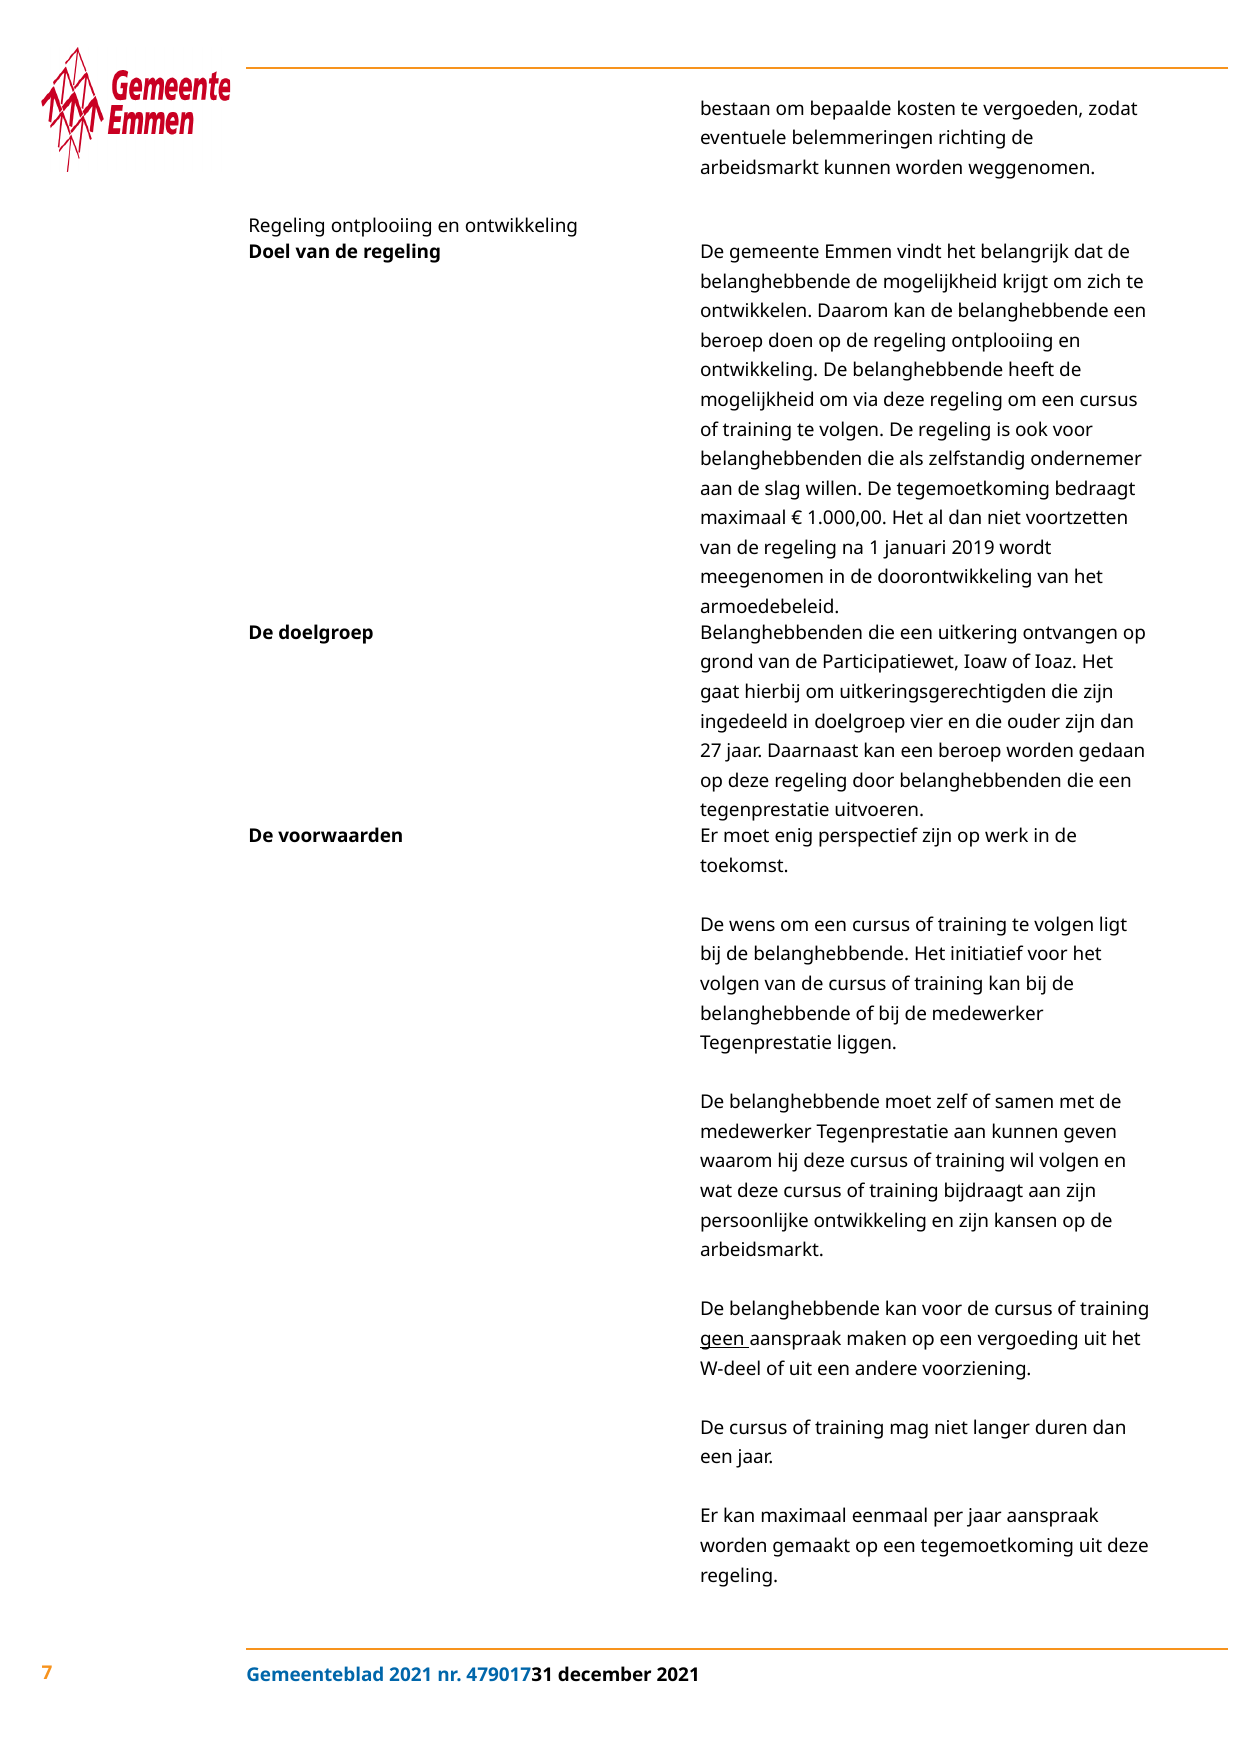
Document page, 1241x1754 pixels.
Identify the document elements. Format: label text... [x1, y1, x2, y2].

table_cell De gemeente Emmen vindt het belangrijk dat de belanghebbende de mogelijkheid krijgt om zich te ontwikkelen. Daarom kan de belanghebbende een beroep doen op de regeling ontplooiing en ontwikkeling. De belanghebbende heeft de mogelijkheid om via deze regeling om een cursus of training te volgen. De regeling is ook voor belanghebbenden die als zelfstandig ondernemer aan de slag willen. De tegemoetkoming bedraagt maximaal € 1.000,00. Het al dan niet voortzetten van de regeling na 1 januari 2019 wordt meegenomen in de doorontwikkeling van het armoedebeleid. [700, 238, 1152, 619]
table_cell Belanghebbenden die een uitkering ontvangen op grond van de Participatiewet, Ioaw of Ioaz. Het gaat hierbij om uitkeringsgerechtigden die zijn ingedeeld in doelgroep vier en die ouder zijn dan 27 jaar. Daarnaast kan een beroep worden gedaan op deze regeling door belanghebbenden die een tegenprestatie uitvoeren. [700, 619, 1152, 822]
table_cell [248, 95, 700, 180]
picture [41, 47, 231, 172]
table_cell De voorwaarden [248, 822, 700, 1588]
table_cell bestaan om bepaalde kosten te vergoeden, zodat eventuele belemmeringen richting de arbeidsmarkt kunnen worden weggenomen. [700, 95, 1152, 180]
table_header Regeling ontplooiing en ontwikkeling [248, 213, 700, 238]
table_cell De doelgroep [248, 619, 700, 822]
table_header [700, 213, 1152, 238]
table_cell Doel van de regeling [248, 238, 700, 619]
table_cell Er moet enig perspectief zijn op werk in de toekomst. De wens om een cursus of training te volgen ligt bij de belanghebbende. Het initiatief voor het volgen van de cursus of training kan bij de belanghebbende of bij de medewerker Tegenprestatie liggen. De belanghebbende moet zelf of samen met de medewerker Tegenprestatie aan kunnen geven waarom hij deze cursus of training wil volgen en wat deze cursus of training bijdraagt aan zijn persoonlijke ontwikkeling en zijn kansen op de arbeidsmarkt. De belanghebbende kan voor de cursus of training geen aanspraak maken op een vergoeding uit het W-deel of uit een andere voorziening. De cursus of training mag niet langer duren dan een jaar. Er kan maximaal eenmaal per jaar aanspraak worden gemaakt op een tegemoetkoming uit deze regeling. [700, 822, 1152, 1588]
